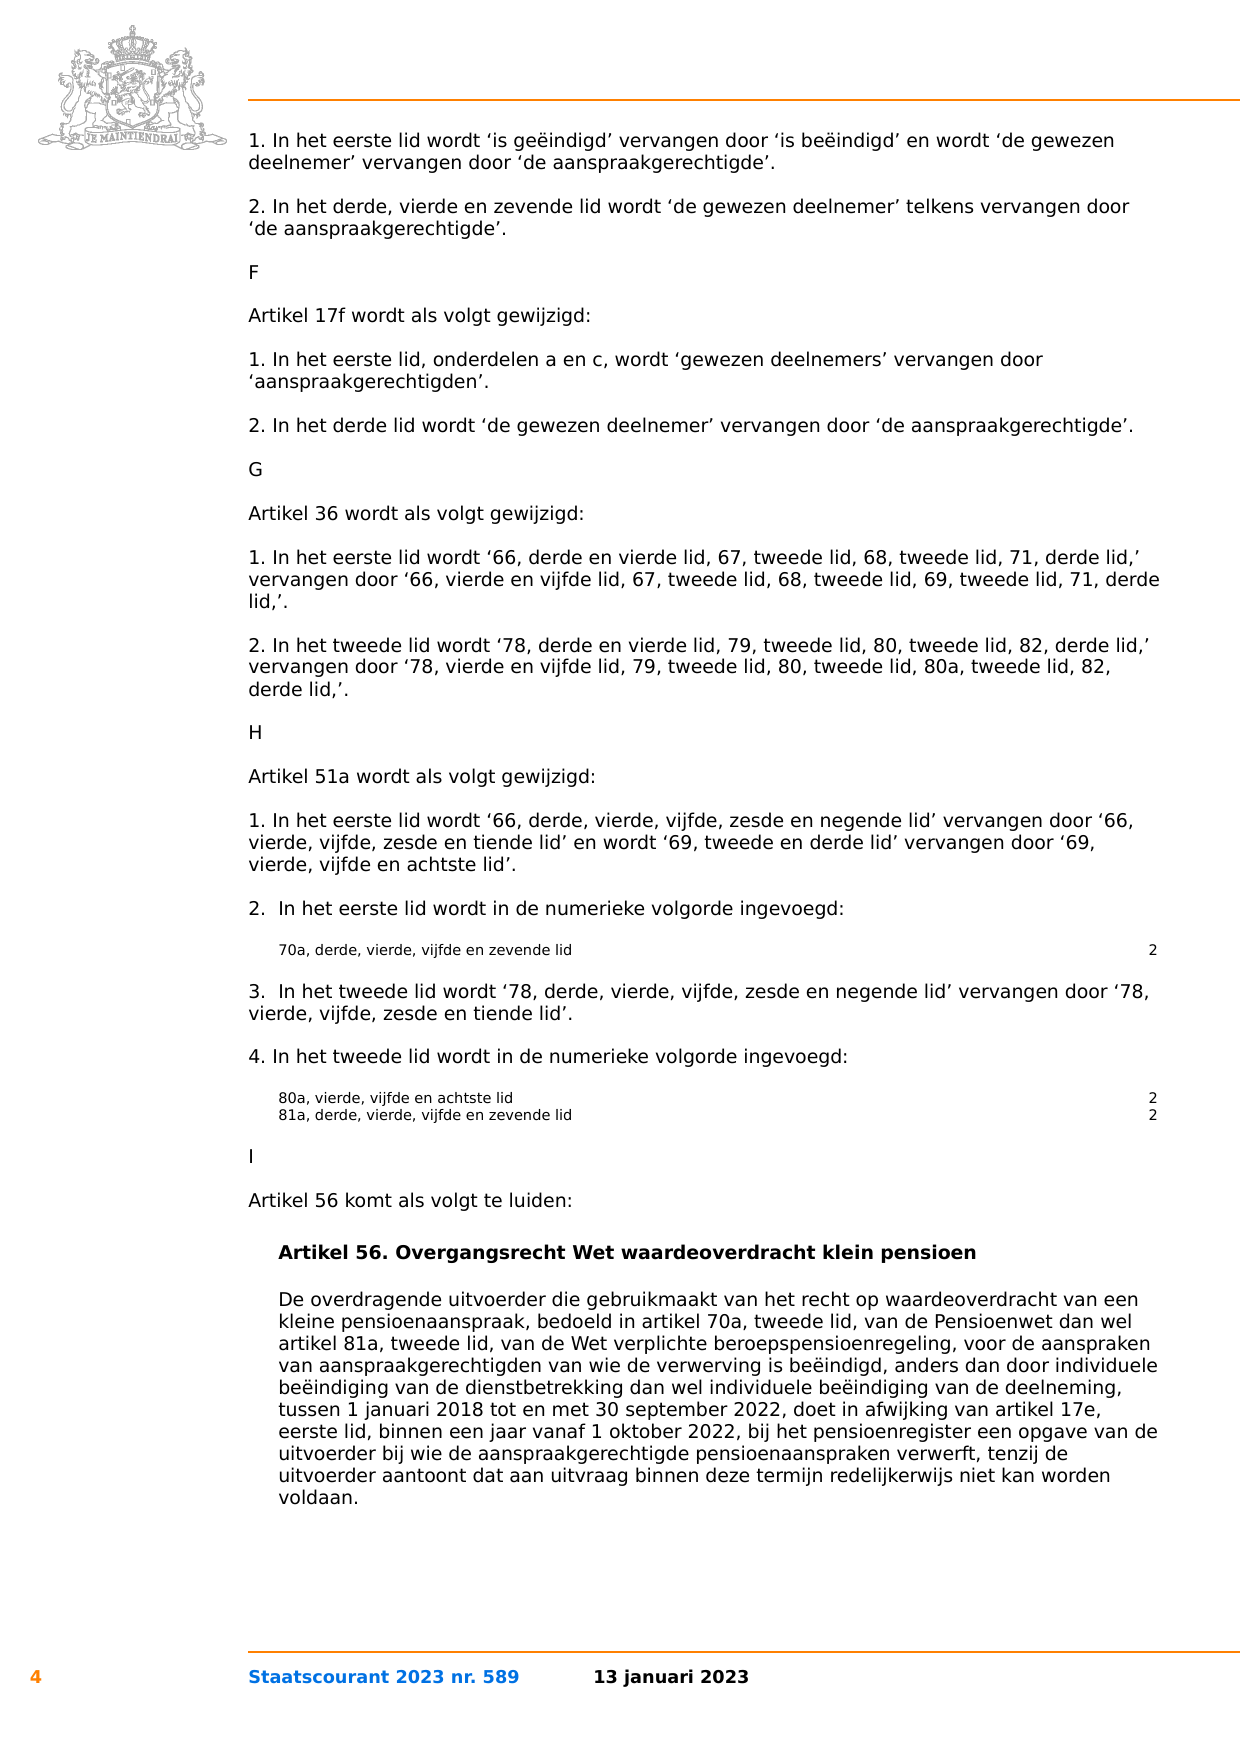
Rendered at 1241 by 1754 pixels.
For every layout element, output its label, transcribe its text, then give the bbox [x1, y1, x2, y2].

table_header 70a, derde, vierde, vijfde en zevende lid [278, 942, 723, 959]
text 1. In het eerste lid wordt ‘66, derde, vierde, vijfde, zesde en negende lid’ vervangen door ‘66, vierde, vijfde, zesde en tiende lid’ en wordt ‘69, tweede en derde lid’ vervangen door ‘69, vierde, vijfde en achtste lid’. [248, 810, 1163, 876]
text 2. In het derde lid wordt ‘de gewezen deelnemer’ vervangen door ‘de aanspraakgerechtigde’. [248, 415, 1163, 437]
text H [248, 722, 1163, 744]
text Artikel 17f wordt als volgt gewijzigd: [248, 305, 1163, 327]
text 2. In het derde, vierde en zevende lid wordt ‘de gewezen deelnemer’ telkens vervangen door ‘de aanspraakgerechtigde’. [248, 196, 1163, 240]
table_cell 2 [723, 1107, 1163, 1124]
table_header 80a, vierde, vijfde en achtste lid [278, 1090, 723, 1107]
text 1. In het eerste lid, onderdelen a en c, wordt ‘gewezen deelnemers’ vervangen door ‘aanspraakgerechtigden’. [248, 349, 1163, 393]
picture [38, 25, 227, 150]
text Artikel 36 wordt als volgt gewijzigd: [248, 503, 1163, 525]
text Artikel 56 komt als volgt te luiden: [248, 1190, 1163, 1212]
text 3. In het tweede lid wordt ‘78, derde, vierde, vijfde, zesde en negende lid’ vervangen door ‘78, vierde, vijfde, zesde en tiende lid’. [248, 981, 1163, 1024]
table_header 2 [723, 1090, 1163, 1107]
text G [248, 459, 1163, 481]
text 2. In het eerste lid wordt in de numerieke volgorde ingevoegd: [248, 898, 1163, 920]
text Artikel 51a wordt als volgt gewijzigd: [248, 766, 1163, 788]
text 1. In het eerste lid wordt ‘66, derde en vierde lid, 67, tweede lid, 68, tweede lid, 71, derde lid,’ vervangen door ‘66, vierde en vijfde lid, 67, tweede lid, 68, tweede lid, 69, tweede lid, 71, derde lid,’. [248, 547, 1163, 613]
table_cell 81a, derde, vierde, vijfde en zevende lid [278, 1107, 723, 1124]
text 2. In het tweede lid wordt ‘78, derde en vierde lid, 79, tweede lid, 80, tweede lid, 82, derde lid,’ vervangen door ‘78, vierde en vijfde lid, 79, tweede lid, 80, tweede lid, 80a, tweede lid, 82, derde lid,’. [248, 634, 1163, 700]
text De overdragende uitvoerder die gebruikmaakt van het recht op waardeoverdracht van een kleine pensioenaanspraak, bedoeld in artikel 70a, tweede lid, van de Pensioenwet dan wel artikel 81a, tweede lid, van de Wet verplichte beroepspensioenregeling, voor de aanspraken van aanspraakgerechtigden van wie de verwerving is beëindigd, anders dan door individuele beëindiging van de dienstbetrekking dan wel individuele beëindiging van de deelneming, tussen 1 januari 2018 tot en met 30 september 2022, doet in afwijking van artikel 17e, eerste lid, binnen een jaar vanaf 1 oktober 2022, bij het pensioenregister een opgave van de uitvoerder bij wie de aanspraakgerechtigde pensioenaanspraken verwerft, tenzij de uitvoerder aantoont dat aan uitvraag binnen deze termijn redelijkerwijs niet kan worden voldaan. [278, 1289, 1163, 1509]
subtitle Artikel 56. Overgangsrecht Wet waardeoverdracht klein pensioen [278, 1242, 1163, 1264]
text F [248, 262, 1163, 283]
text 4. In het tweede lid wordt in de numerieke volgorde ingevoegd: [248, 1046, 1163, 1068]
table_header 2 [723, 942, 1163, 959]
text 1. In het eerste lid wordt ‘is geëindigd’ vervangen door ‘is beëindigd’ en wordt ‘de gewezen deelnemer’ vervangen door ‘de aanspraakgerechtigde’. [248, 130, 1163, 174]
text I [248, 1146, 1163, 1168]
